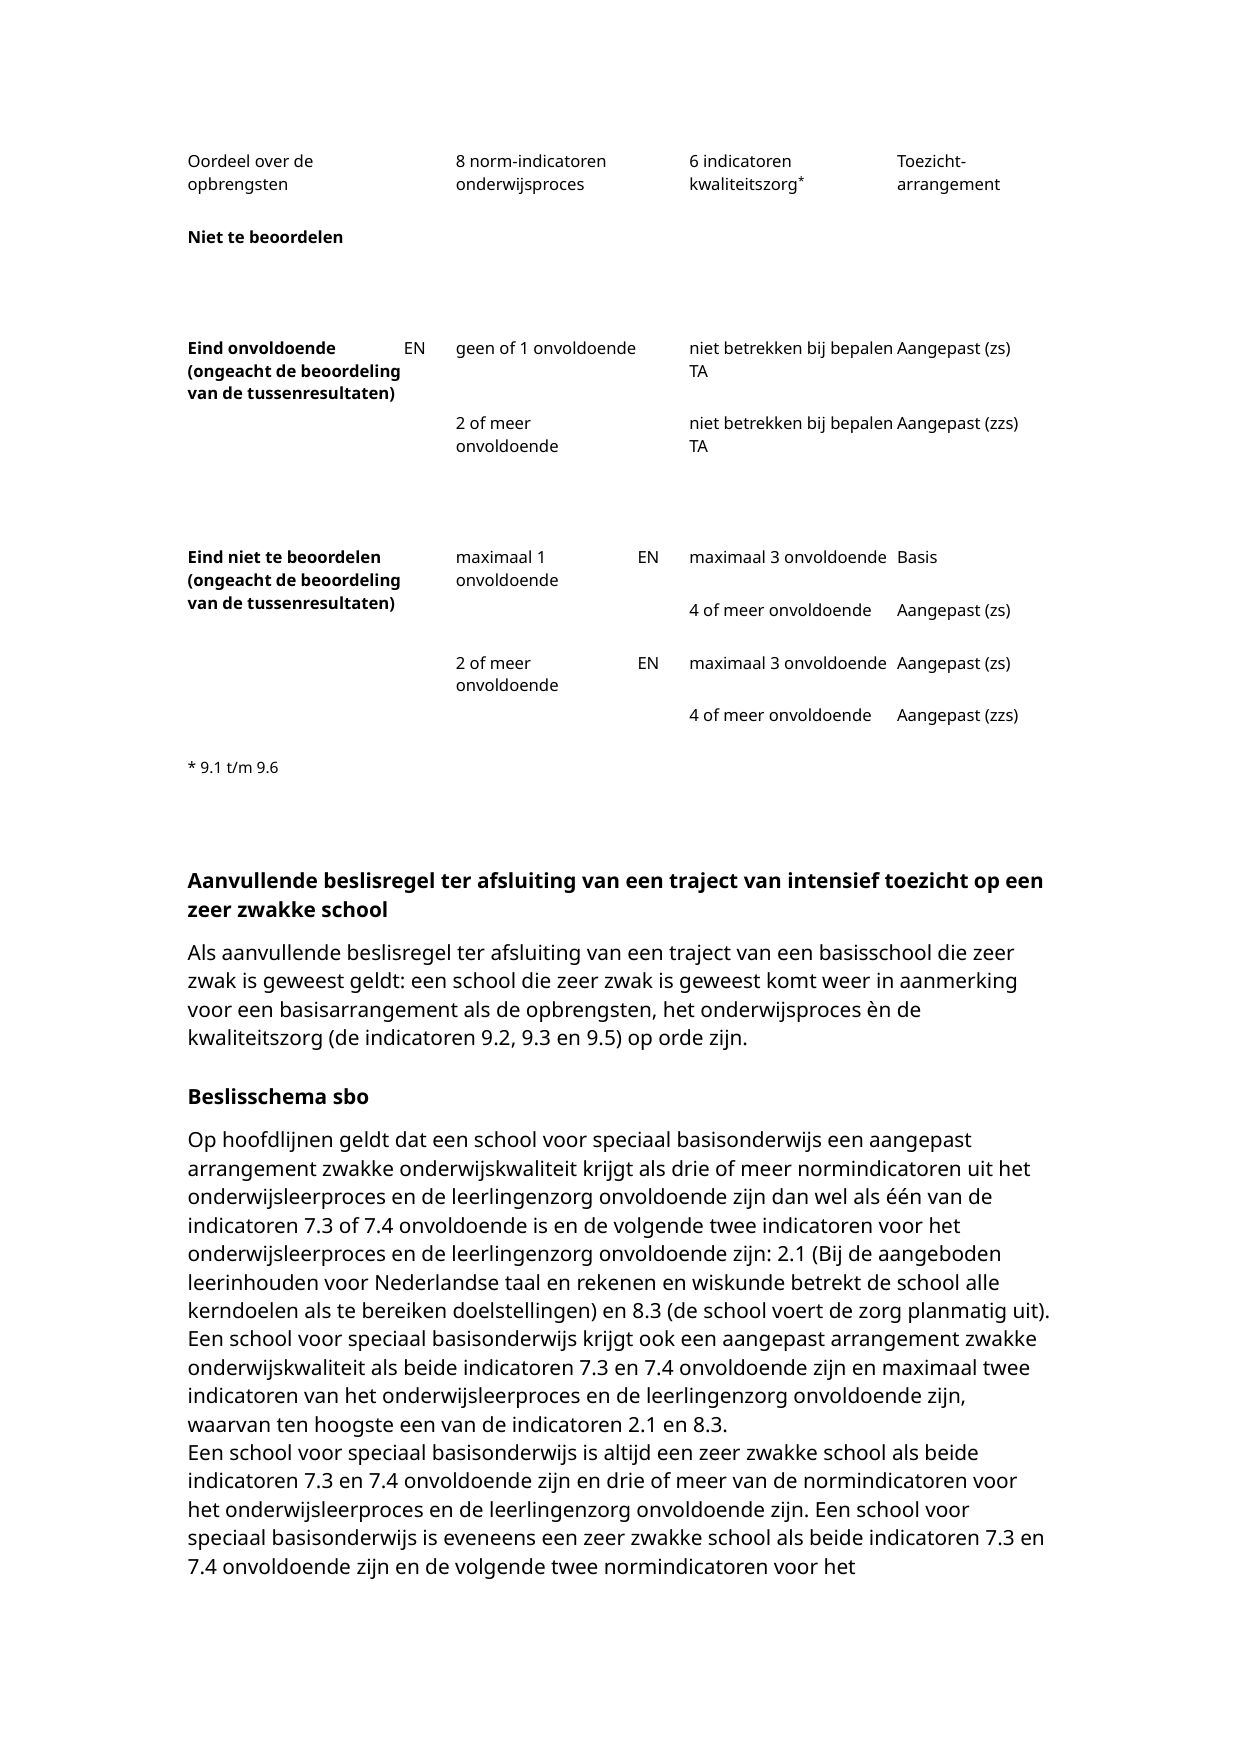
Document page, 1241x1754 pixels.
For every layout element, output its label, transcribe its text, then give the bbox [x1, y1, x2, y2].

table_cell Aangepast (zs) [897, 337, 1053, 412]
text Een school voor speciaal basisonderwijs is altijd een zeer zwakke school als beide indicatoren 7.3 en 7.4 onvoldoende zijn en drie of meer van de normindicatoren voor het onderwijsleerproces en de leerlingenzorg onvoldoende zijn. Een school voor speciaal basisonderwijs is eveneens een zeer zwakke school als beide indicatoren 7.3 en 7.4 onvoldoende zijn en de volgende twee normindicatoren voor het [187, 1438, 1053, 1580]
table_cell maximaal 3 onvoldoende [689, 546, 897, 598]
table_cell 4 of meer onvoldoende [689, 704, 897, 757]
table_cell Eind niet te beoordelen (ongeacht de beoordeling van de tussenresultaten) [188, 546, 404, 757]
text Als aanvullende beslisregel ter afsluiting van een traject van een basisschool die zeer zwak is geweest geldt: een school die zeer zwak is geweest komt weer in aanmerking voor een basisarrangement als de opbrengsten, het onderwijsproces èn de kwaliteitszorg (de indicatoren 9.2, 9.3 en 9.5) op orde zijn. [187, 938, 1053, 1052]
table_cell [404, 225, 456, 278]
table_cell [404, 546, 456, 757]
table_header Oordeel over de opbrengsten [188, 150, 404, 225]
table_header [404, 150, 456, 225]
table_cell 2 of meer onvoldoende [456, 412, 637, 487]
table_header Toezicht-arrangement [897, 150, 1053, 225]
table_cell Aangepast (zzs) [897, 412, 1053, 487]
table_header 8 norm-indicatoren onderwijsproces [456, 150, 637, 225]
table_header [637, 150, 689, 225]
table_cell Eind onvoldoende (ongeacht de beoordeling van de tussenresultaten) [188, 337, 404, 487]
table_cell Aangepast (zzs) [897, 704, 1053, 757]
table_cell EN [404, 337, 456, 487]
table_cell [188, 278, 1053, 337]
table_cell [188, 488, 1053, 546]
table_cell niet betrekken bij bepalen TA [689, 337, 897, 412]
text Op hoofdlijnen geldt dat een school voor speciaal basisonderwijs een aangepast arrangement zwakke onderwijskwaliteit krijgt als drie of meer normindicatoren uit het onderwijsleerproces en de leerlingenzorg onvoldoende zijn dan wel als één van de indicatoren 7.3 of 7.4 onvoldoende is en de volgende twee indicatoren voor het onderwijsleerproces en de leerlingenzorg onvoldoende zijn: 2.1 (Bij de aangeboden leerinhouden voor Nederlandse taal en rekenen en wiskunde betrekt de school alle kerndoelen als te bereiken doelstellingen) en 8.3 (de school voert de zorg planmatig uit). Een school voor speciaal basisonderwijs krijgt ook een aangepast arrangement zwakke onderwijskwaliteit als beide indicatoren 7.3 en 7.4 onvoldoende zijn en maximaal twee indicatoren van het onderwijsleerproces en de leerlingenzorg onvoldoende zijn, waarvan ten hoogste een van de indicatoren 2.1 en 8.3. [187, 1125, 1053, 1438]
text Beslisschema sbo [187, 1082, 1053, 1110]
table_cell Basis [897, 546, 1053, 598]
table_cell EN [637, 546, 689, 651]
table_cell EN [637, 651, 689, 757]
table_cell Niet te beoordelen [188, 225, 404, 278]
table_cell Aangepast (zs) [897, 599, 1053, 651]
table_cell niet betrekken bij bepalen TA [689, 412, 897, 487]
table_cell * 9.1 t/m 9.6 [188, 757, 1053, 808]
table_cell geen of 1 onvoldoende [456, 337, 637, 412]
table_header 6 indicatoren kwaliteitszorg* [689, 150, 897, 225]
table_cell [637, 412, 689, 487]
table_cell Aangepast (zs) [897, 651, 1053, 704]
table_cell 4 of meer onvoldoende [689, 599, 897, 651]
table_cell maximaal 3 onvoldoende [689, 651, 897, 704]
table_cell [456, 225, 637, 278]
table_cell maximaal 1 onvoldoende [456, 546, 637, 651]
table_cell [689, 225, 897, 278]
text Aanvullende beslisregel ter afsluiting van een traject van intensief toezicht op een zeer zwakke school [187, 866, 1053, 923]
table_cell 2 of meer onvoldoende [456, 651, 637, 757]
table_cell [637, 337, 689, 412]
table_cell [897, 225, 1053, 278]
table_cell [637, 225, 689, 278]
